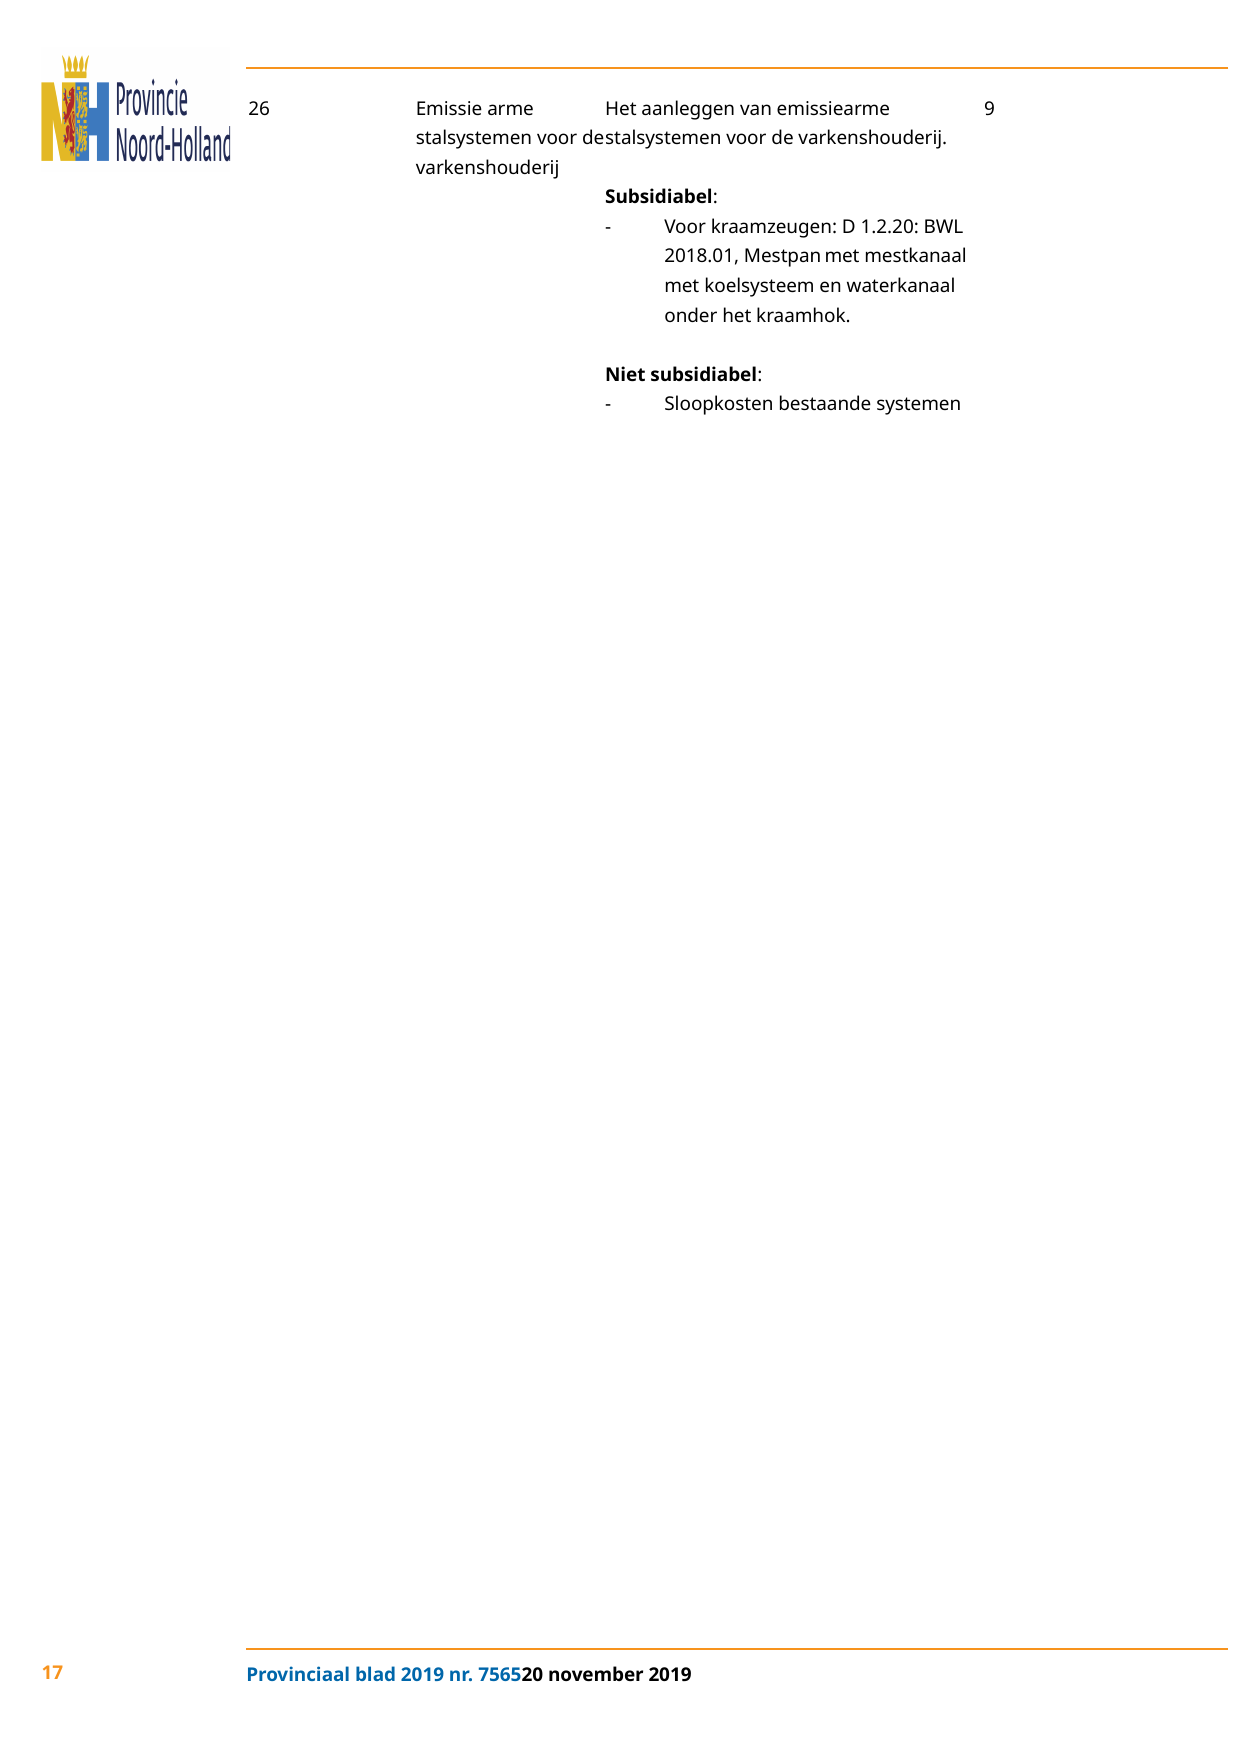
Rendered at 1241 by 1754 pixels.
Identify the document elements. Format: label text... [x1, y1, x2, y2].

table_cell Emissie arme stalsystemen voor de varkenshouderij [416, 95, 605, 416]
picture [41, 47, 231, 172]
table_cell 9 [984, 95, 1152, 416]
table_cell 26 [248, 95, 416, 416]
table_cell Het aanleggen van emissiearme stalsystemen voor de varkenshouderij. Subsidiabel: Voor kraamzeugen: D 1.2.20: BWL 2018.01, Mestpan met mestkanaal met koelsysteem en waterkanaal onder het kraamhok. Niet subsidiabel: Sloopkosten bestaande systemen [605, 95, 984, 416]
